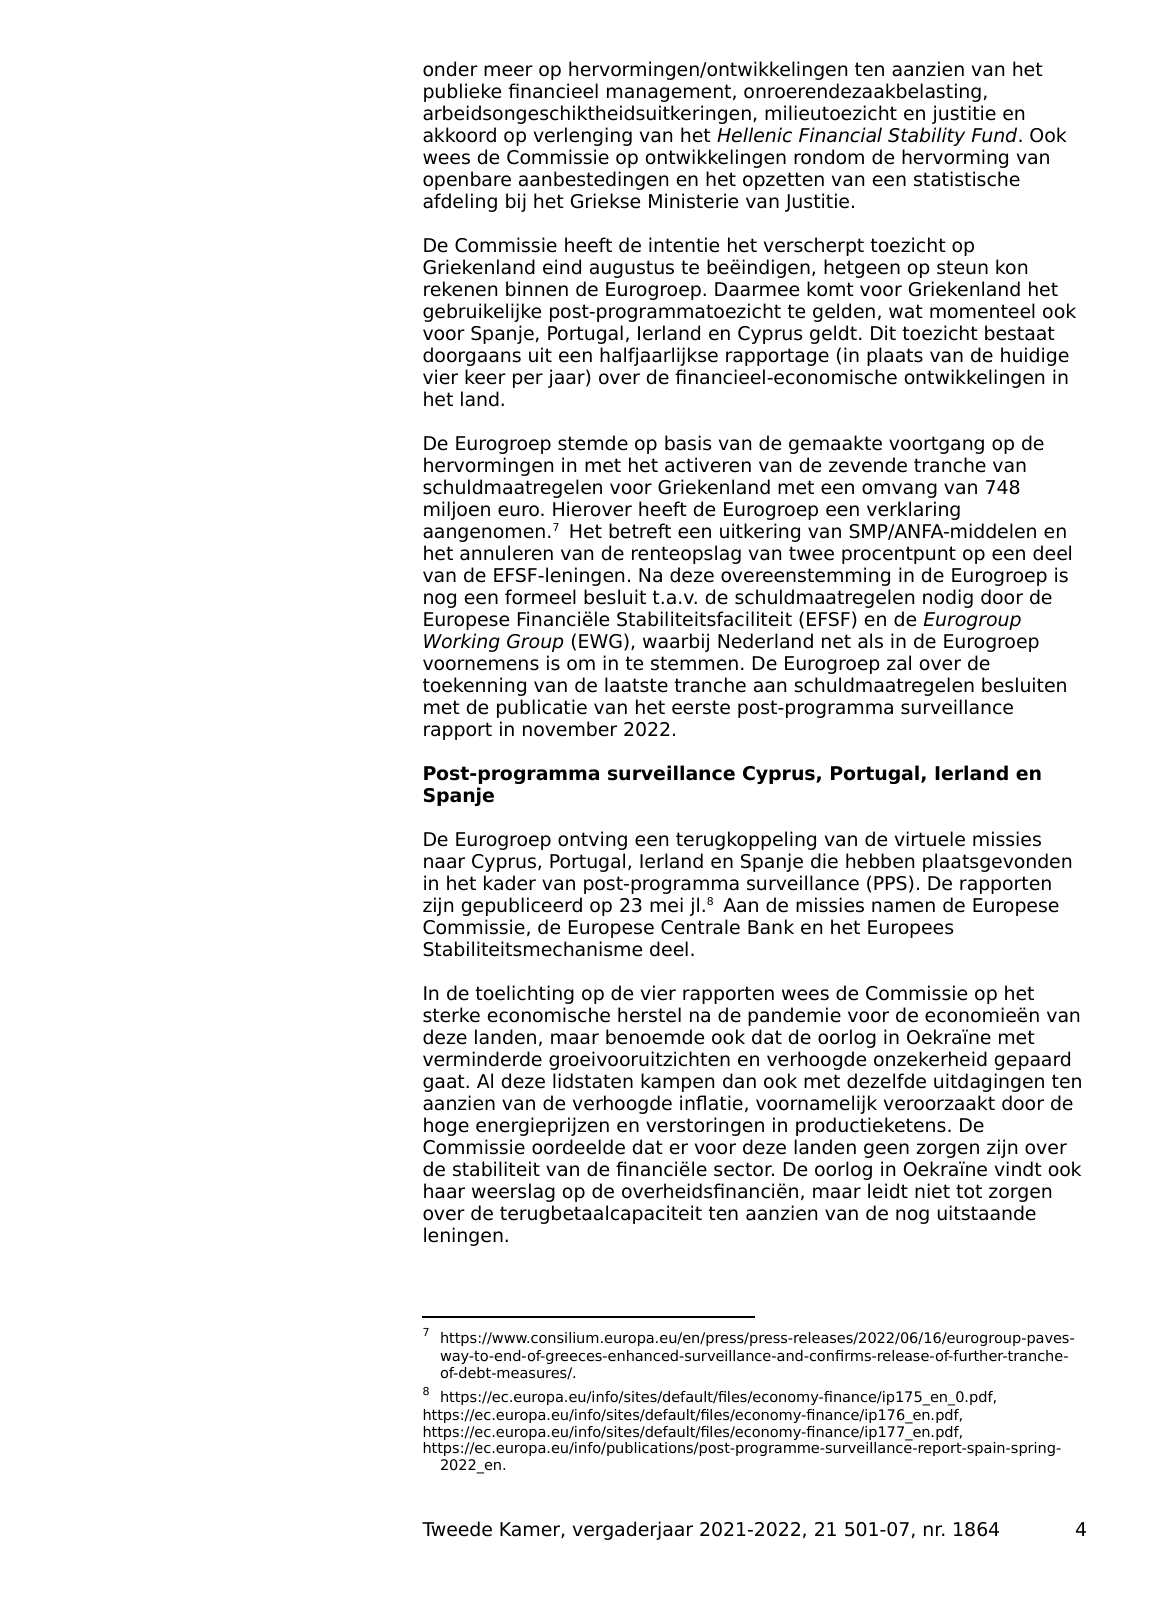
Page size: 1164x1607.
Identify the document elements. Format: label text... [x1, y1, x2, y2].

text https://ec.europa.eu/info/sites/default/files/economy-finance/ip177_en.pdf, [422, 1424, 1087, 1441]
text De Eurogroep ontving een terugkoppeling van de virtuele missies naar Cyprus, Portugal, Ierland en Spanje die hebben plaatsgevonden in het kader van post-programma surveillance (PPS). De rapporten zijn gepubliceerd op 23 mei jl. Aan de missies namen de Europese Commissie, de Europese Centrale Bank en het Europees Stabiliteitsmechanisme deel. [422, 829, 1087, 961]
text De Commissie heeft de intentie het verscherpt toezicht op Griekenland eind augustus te beëindigen, hetgeen op steun kon rekenen binnen de Eurogroep. Daarmee komt voor Griekenland het gebruikelijke post-programmatoezicht te gelden, wat momenteel ook voor Spanje, Portugal, Ierland en Cyprus geldt. Dit toezicht bestaat doorgaans uit een halfjaarlijkse rapportage (in plaats van de huidige vier keer per jaar) over de financieel-economische ontwikkelingen in het land. [422, 235, 1087, 411]
text https://ec.europa.eu/info/publications/post-programme-surveillance-report-spain-spring-2022_en. [422, 1441, 1087, 1474]
text onder meer op hervormingen/ontwikkelingen ten aanzien van het publieke financieel management, onroerendezaakbelasting, arbeidsongeschiktheidsuitkeringen, milieutoezicht en justitie en akkoord op verlenging van het Hellenic Financial Stability Fund. Ook wees de Commissie op ontwikkelingen rondom de hervorming van openbare aanbestedingen en het opzetten van een statistische afdeling bij het Griekse Ministerie van Justitie. [422, 59, 1087, 213]
text https://ec.europa.eu/info/sites/default/files/economy-finance/ip175_en_0.pdf, [422, 1385, 1087, 1407]
text https://ec.europa.eu/info/sites/default/files/economy-finance/ip176_en.pdf, [422, 1407, 1087, 1424]
text In de toelichting op de vier rapporten wees de Commissie op het sterke economische herstel na de pandemie voor de economieën van deze landen, maar benoemde ook dat de oorlog in Oekraïne met verminderde groeivooruitzichten en verhoogde onzekerheid gepaard gaat. Al deze lidstaten kampen dan ook met dezelfde uitdagingen ten aanzien van de verhoogde inflatie, voornamelijk veroorzaakt door de hoge energieprijzen en verstoringen in productieketens. De Commissie oordeelde dat er voor deze landen geen zorgen zijn over de stabiliteit van de financiële sector. De oorlog in Oekraïne vindt ook haar weerslag op de overheidsfinanciën, maar leidt niet tot zorgen over de terugbetaalcapaciteit ten aanzien van de nog uitstaande leningen. [422, 983, 1087, 1247]
subtitle Post-programma surveillance Cyprus, Portugal, Ierland en Spanje [422, 763, 1087, 807]
text De Eurogroep stemde op basis van de gemaakte voortgang op de hervormingen in met het activeren van de zevende tranche van schuldmaatregelen voor Griekenland met een omvang van 748 miljoen euro. Hierover heeft de Eurogroep een verklaring aangenomen. Het betreft een uitkering van SMP/ANFA-middelen en het annuleren van de renteopslag van twee procentpunt op een deel van de EFSF-leningen. Na deze overeenstemming in de Eurogroep is nog een formeel besluit t.a.v. de schuldmaatregelen nodig door de Europese Financiële Stabiliteitsfaciliteit (EFSF) en de Eurogroup Working Group (EWG), waarbij Nederland net als in de Eurogroep voornemens is om in te stemmen. De Eurogroep zal over de toekenning van de laatste tranche aan schuldmaatregelen besluiten met de publicatie van het eerste post-programma surveillance rapport in november 2022. [422, 433, 1087, 741]
text https://www.consilium.europa.eu/en/press/press-releases/2022/06/16/eurogroup-paves-way-to-end-of-greeces-enhanced-surveillance-and-confirms-release-of-further-tranche-of-debt-measures/. [422, 1326, 1087, 1382]
